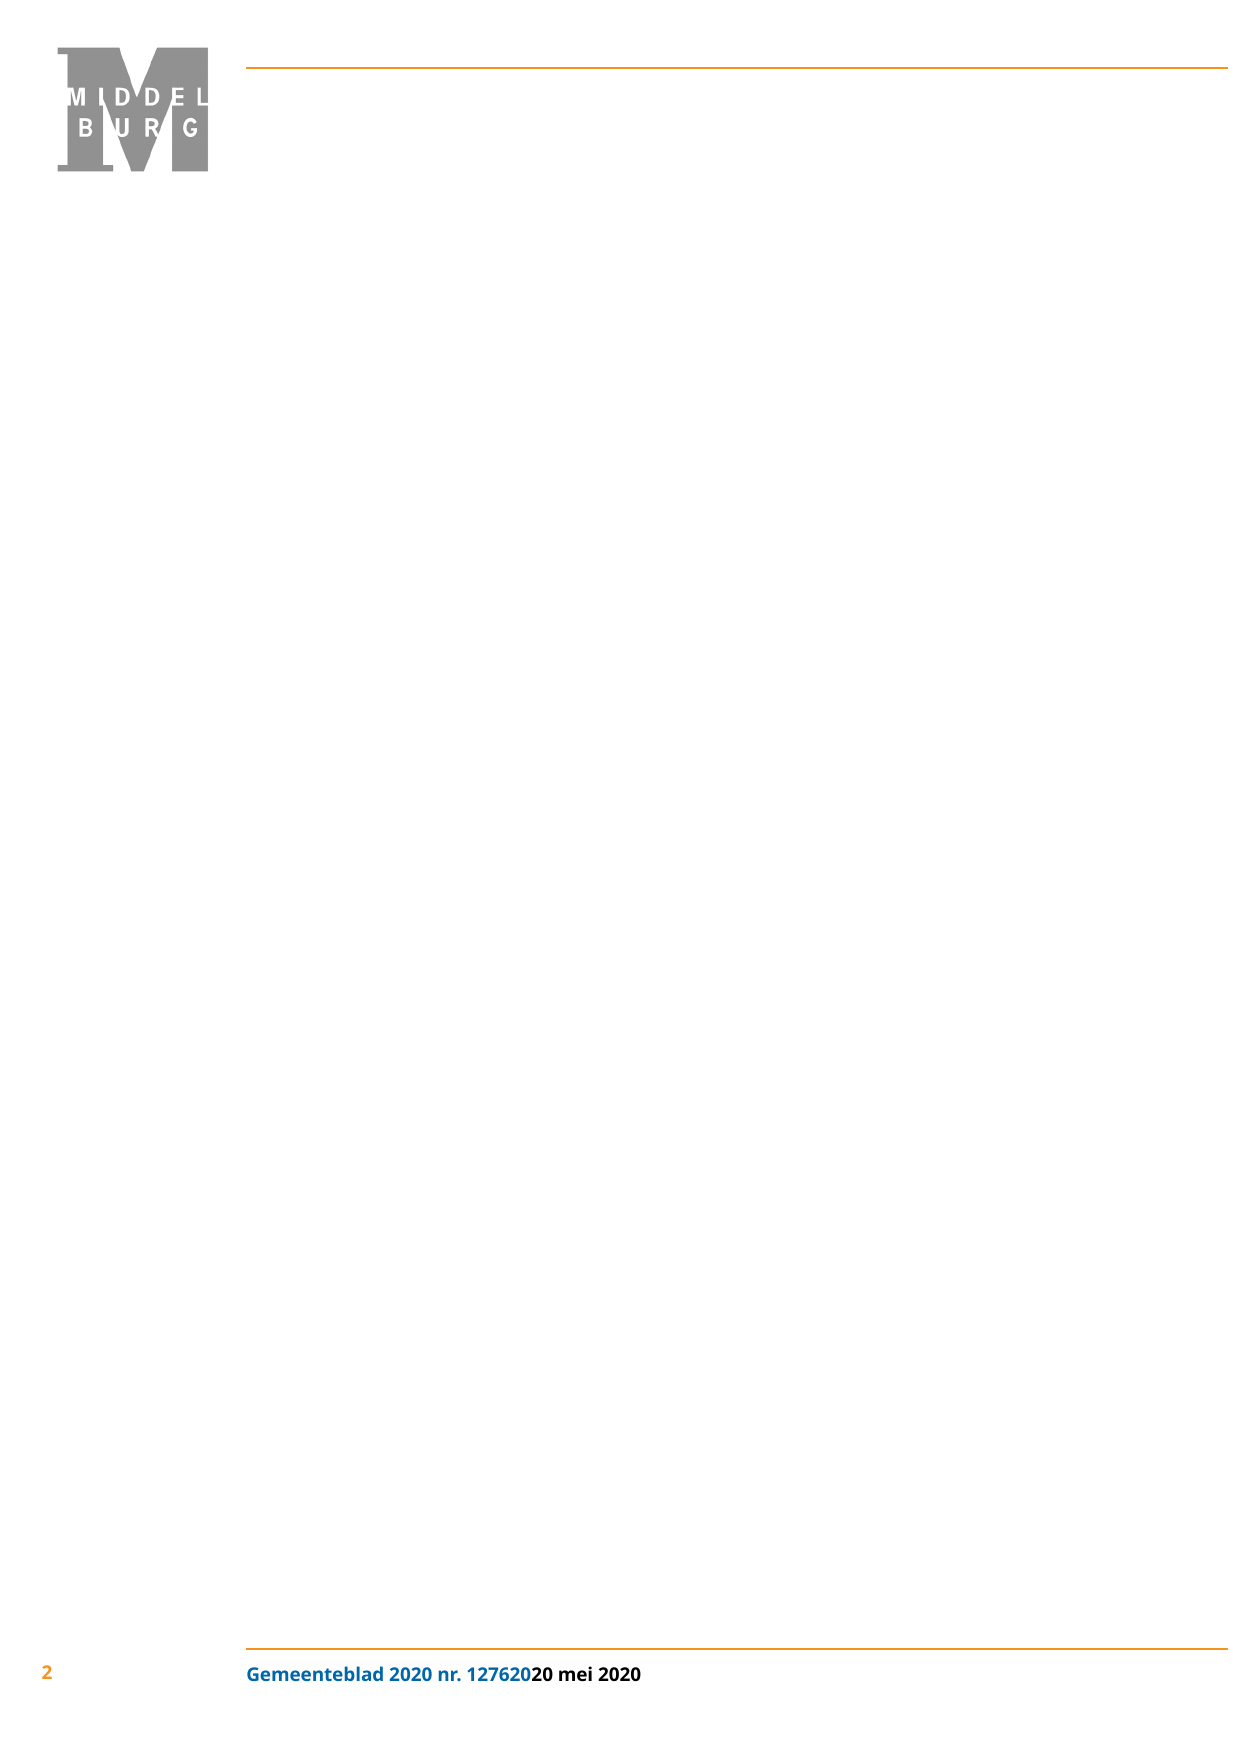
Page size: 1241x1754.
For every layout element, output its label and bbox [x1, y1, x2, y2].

picture [41, 47, 231, 172]
